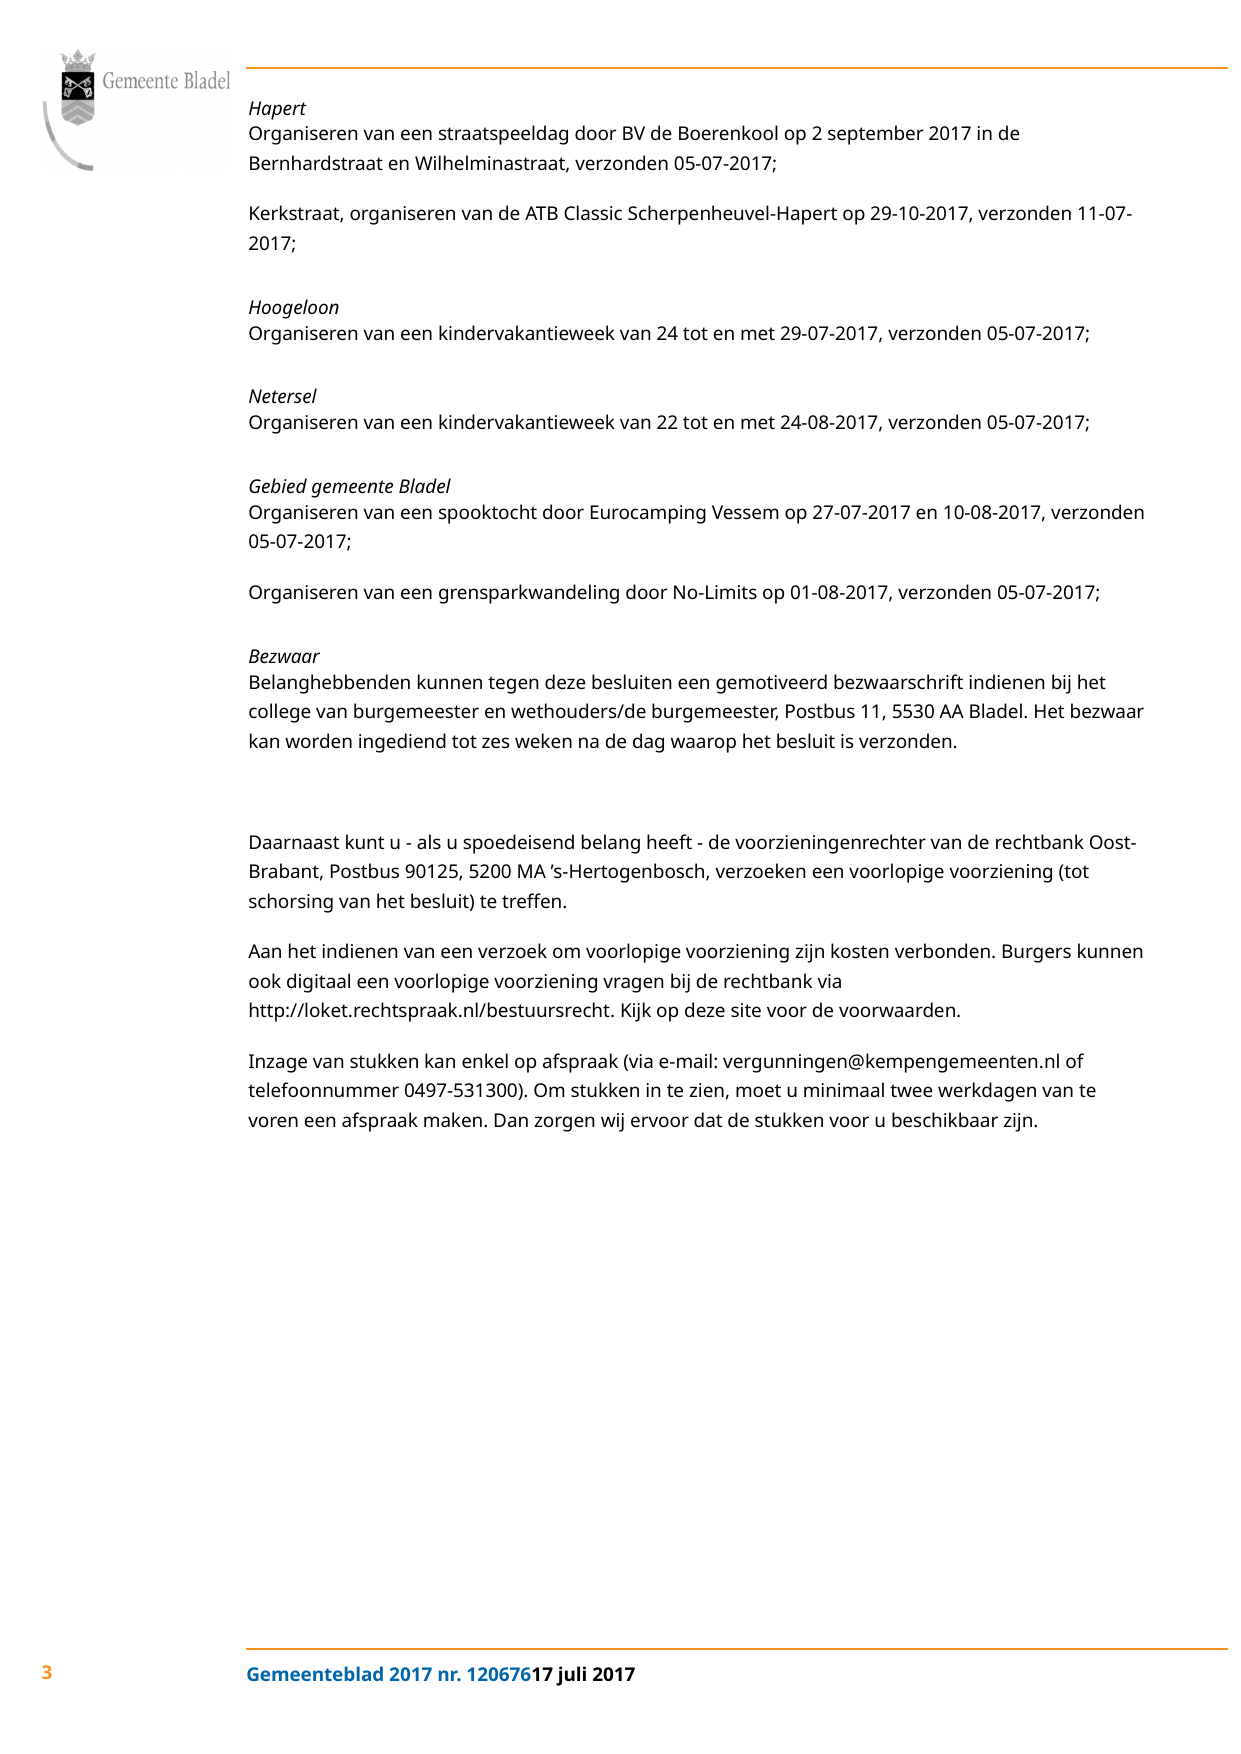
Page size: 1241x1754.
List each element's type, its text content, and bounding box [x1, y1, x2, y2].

text Organiseren van een straatspeeldag door BV de Boerenkool op 2 september 2017 in de Bernhardstraat en Wilhelminastraat, verzonden 05-07-2017; [248, 121, 1152, 176]
text Organiseren van een grensparkwandeling door No-Limits op 01-08-2017, verzonden 05-07-2017; [248, 579, 1152, 605]
text Bezwaar [248, 643, 1152, 669]
text Organiseren van een kindervakantieweek van 22 tot en met 24-08-2017, verzonden 05-07-2017; [248, 409, 1152, 435]
text Kerkstraat, organiseren van de ATB Classic Scherpenheuvel-Hapert op 29-10-2017, verzonden 11-07-2017; [248, 201, 1152, 256]
text Gebied gemeente Bladel [248, 473, 1152, 499]
text Aan het indienen van een verzoek om voorlopige voorziening zijn kosten verbonden. Burgers kunnen ook digitaal een voorlopige voorziening vragen bij de rechtbank via http://loket.rechtspraak.nl/bestuursrecht. Kijk op deze site voor de voorwaarden. [248, 938, 1152, 1023]
picture [41, 47, 231, 172]
text Hapert [248, 95, 1152, 121]
text Organiseren van een kindervakantieweek van 24 tot en met 29-07-2017, verzonden 05-07-2017; [248, 320, 1152, 346]
text Hoogeloon [248, 294, 1152, 320]
text Belanghebbenden kunnen tegen deze besluiten een gemotiveerd bezwaarschrift indienen bij het college van burgemeester en wethouders/de burgemeester, Postbus 11, 5530 AA Bladel. Het bezwaar kan worden ingediend tot zes weken na de dag waarop het besluit is verzonden. [248, 669, 1152, 754]
text Netersel [248, 384, 1152, 409]
text Organiseren van een spooktocht door Eurocamping Vessem op 27-07-2017 en 10-08-2017, verzonden 05-07-2017; [248, 499, 1152, 554]
text Daarnaast kunt u - als u spoedeisend belang heeft - de voorzieningenrechter van de rechtbank Oost-Brabant, Postbus 90125, 5200 MA ’s-Hertogenbosch, verzoeken een voorlopige voorziening (tot schorsing van het besluit) te treffen. [248, 829, 1152, 914]
text Inzage van stukken kan enkel op afspraak (via e-mail: vergunningen@kempengemeenten.nl of telefoonnummer 0497-531300). Om stukken in te zien, moet u minimaal twee werkdagen van te voren een afspraak maken. Dan zorgen wij ervoor dat de stukken voor u beschikbaar zijn. [248, 1048, 1152, 1133]
